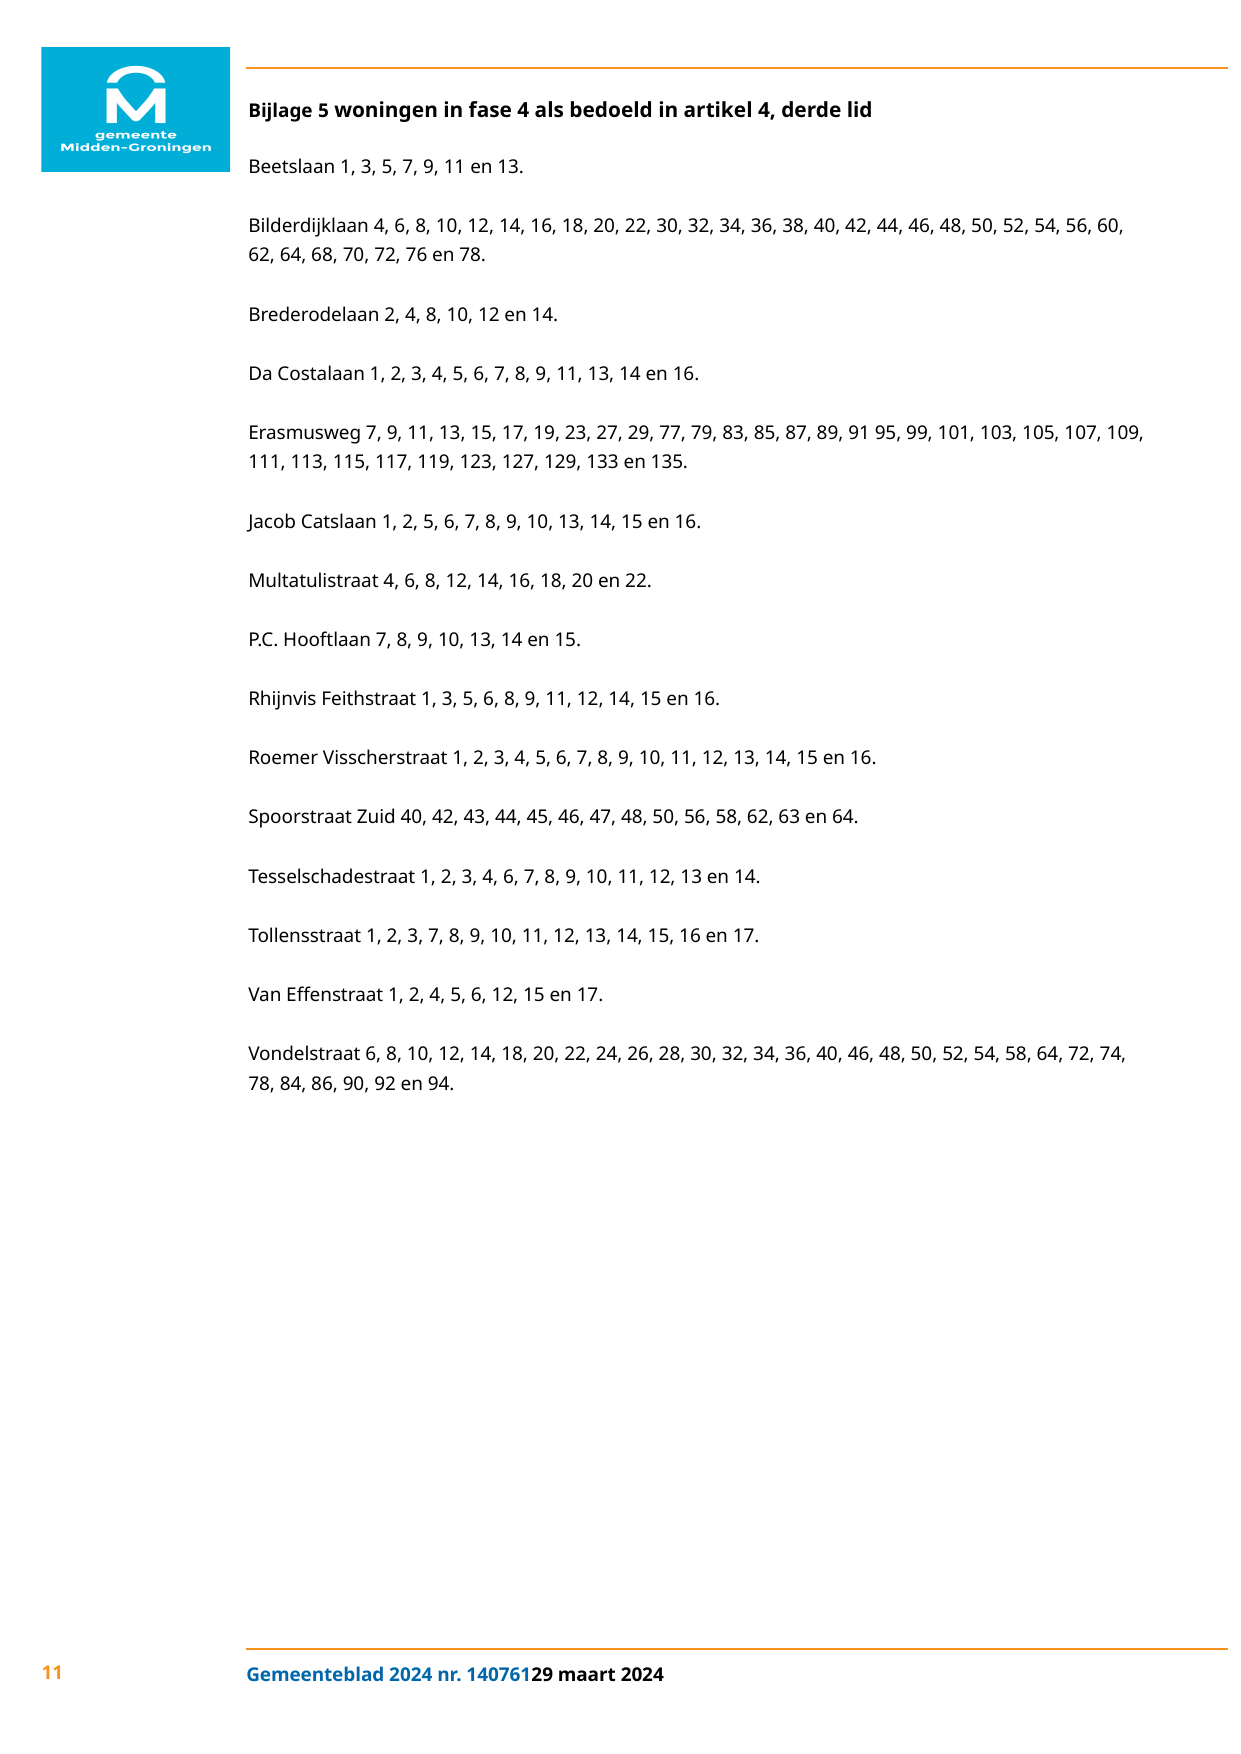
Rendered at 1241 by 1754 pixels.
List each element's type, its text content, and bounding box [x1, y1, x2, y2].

text Van Effenstraat 1, 2, 4, 5, 6, 12, 15 en 17. [248, 981, 1152, 1007]
picture [107, 89, 165, 122]
text Rhijnvis Feithstraat 1, 3, 5, 6, 8, 9, 11, 12, 14, 15 en 16. [248, 685, 1152, 711]
text Vondelstraat 6, 8, 10, 12, 14, 18, 20, 22, 24, 26, 28, 30, 32, 34, 36, 40, 46, 48, 50, 52, 54, 58, 64, 72, 74, 78, 84, 86, 90, 92 en 94. [248, 1040, 1152, 1096]
text Tesselschadestraat 1, 2, 3, 4, 6, 7, 8, 9, 10, 11, 12, 13 en 14. [248, 863, 1152, 889]
text Brederodelaan 2, 4, 8, 10, 12 en 14. [248, 301, 1152, 327]
text Da Costalaan 1, 2, 3, 4, 5, 6, 7, 8, 9, 11, 13, 14 en 16. [248, 360, 1152, 386]
text Multatulistraat 4, 6, 8, 12, 14, 16, 18, 20 en 22. [248, 567, 1152, 593]
text Jacob Catslaan 1, 2, 5, 6, 7, 8, 9, 10, 13, 14, 15 en 16. [248, 508, 1152, 534]
text Erasmusweg 7, 9, 11, 13, 15, 17, 19, 23, 27, 29, 77, 79, 83, 85, 87, 89, 91 95, 99, 101, 103, 105, 107, 109, 111, 113, 115, 117, 119, 123, 127, 129, 133 en 135. [248, 419, 1152, 474]
picture [184, 146, 190, 153]
text Beetslaan 1, 3, 5, 7, 9, 11 en 13. [248, 153, 1152, 179]
picture [108, 66, 164, 82]
text Roemer Visscherstraat 1, 2, 3, 4, 5, 6, 7, 8, 9, 10, 11, 12, 13, 14, 15 en 16. [248, 744, 1152, 770]
text Bilderdijklaan 4, 6, 8, 10, 12, 14, 16, 18, 20, 22, 30, 32, 34, 36, 38, 40, 42, 44, 46, 48, 50, 52, 54, 56, 60, 62, 64, 68, 70, 72, 76 en 78. [248, 212, 1152, 267]
text Spoorstraat Zuid 40, 42, 43, 44, 45, 46, 47, 48, 50, 56, 58, 62, 63 en 64. [248, 804, 1152, 829]
text Bijlage 5 woningen in fase 4 als bedoeld in artikel 4, derde lid [248, 95, 1152, 123]
text Tollensstraat 1, 2, 3, 7, 8, 9, 10, 11, 12, 13, 14, 15, 16 en 17. [248, 922, 1152, 948]
text P.C. Hooftlaan 7, 8, 9, 10, 13, 14 en 15. [248, 626, 1152, 652]
